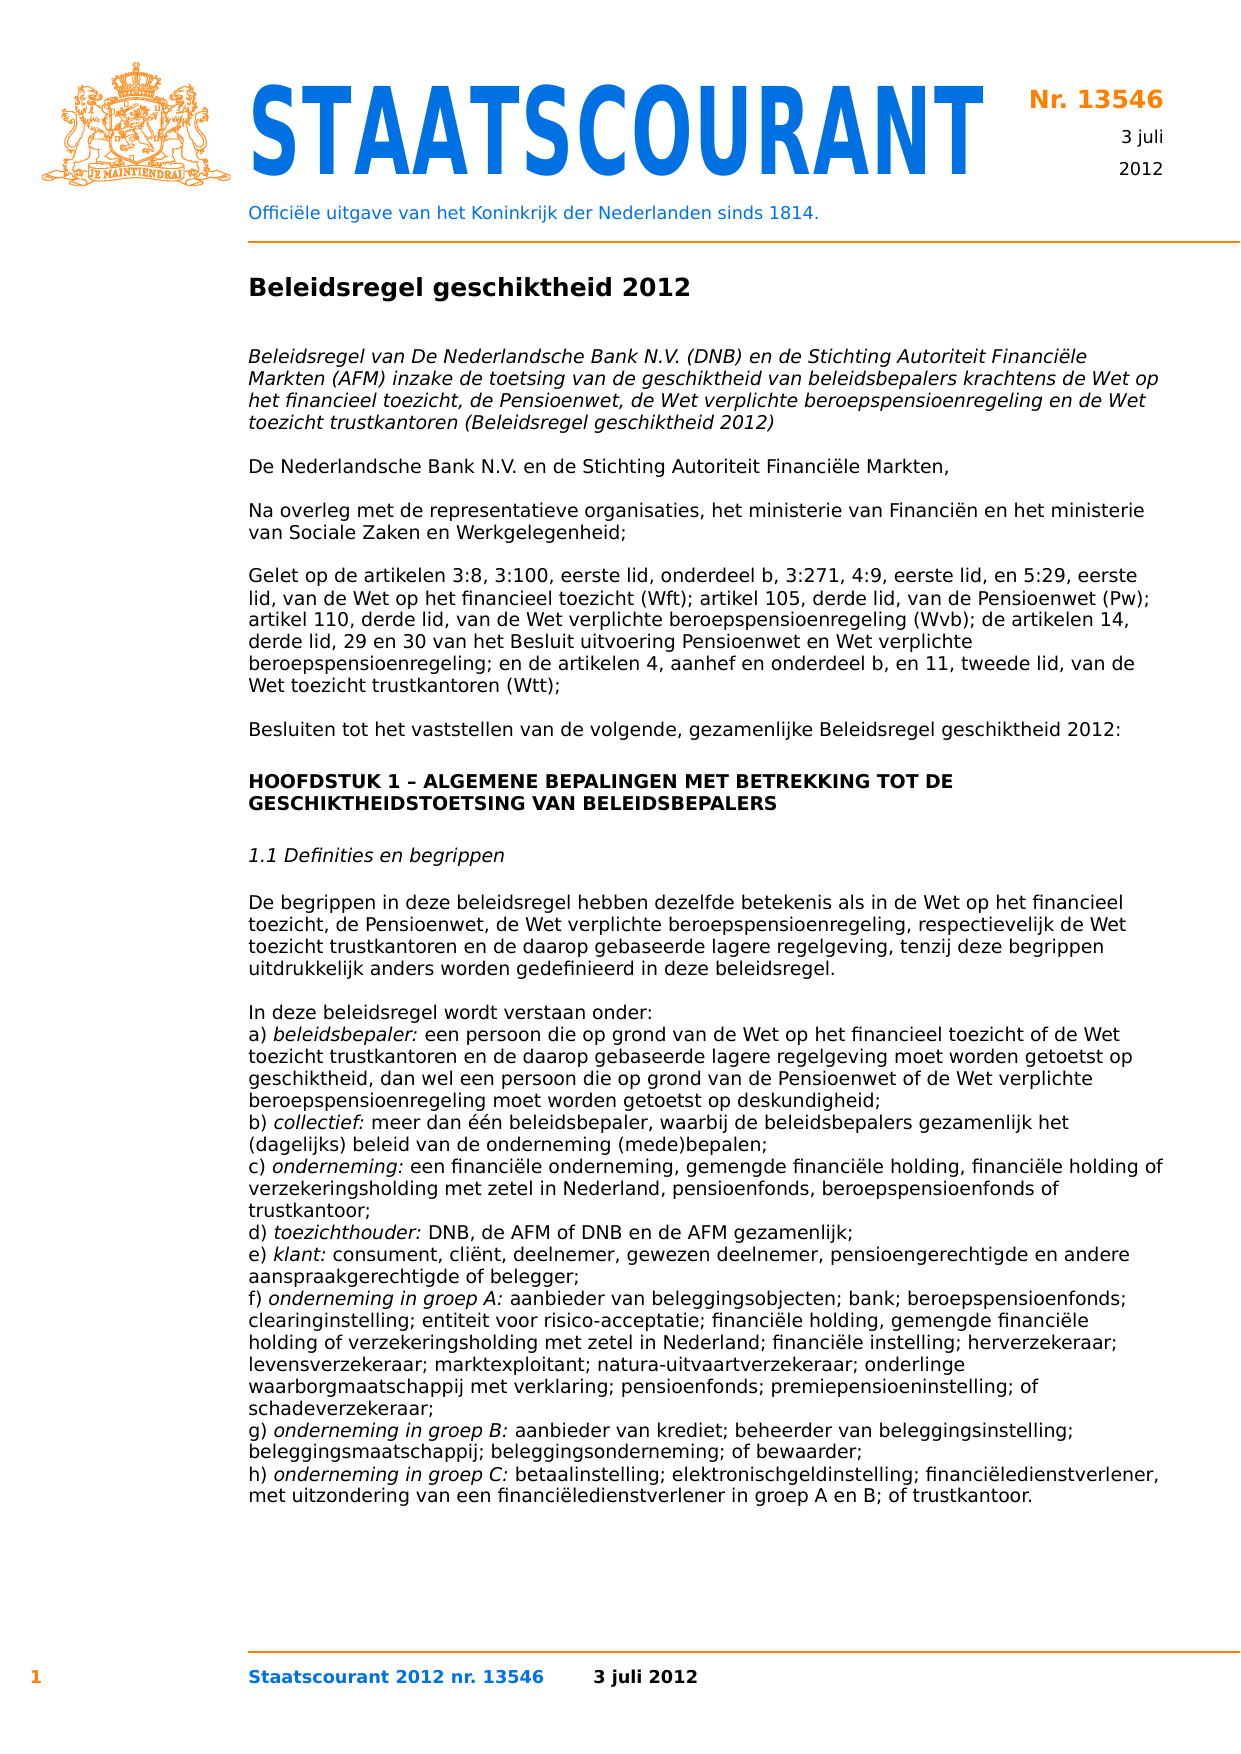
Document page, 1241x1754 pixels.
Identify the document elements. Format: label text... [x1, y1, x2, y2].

text Gelet op de artikelen 3:8, 3:100, eerste lid, onderdeel b, 3:271, 4:9, eerste lid, en 5:29, eerste lid, van de Wet op het financieel toezicht (Wft); artikel 105, derde lid, van de Pensioenwet (Pw); artikel 110, derde lid, van de Wet verplichte beroepspensioenregeling (Wvb); de artikelen 14, derde lid, 29 en 30 van het Besluit uitvoering Pensioenwet en Wet verplichte beroepspensioenregeling; en de artikelen 4, aanhef en onderdeel b, en 11, tweede lid, van de Wet toezicht trustkantoren (Wtt); [248, 565, 1163, 697]
text b) collectief: meer dan één beleidsbepaler, waarbij de beleidsbepalers gezamenlijk het (dagelijks) beleid van de onderneming (mede)bepalen; [248, 1112, 1163, 1156]
text f) onderneming in groep A: aanbieder van beleggingsobjecten; bank; beroepspensioenfonds; clearinginstelling; entiteit voor risico-acceptatie; financiële holding, gemengde financiële holding of verzekeringsholding met zetel in Nederland; financiële instelling; herverzekeraar; levensverzekeraar; marktexploitant; natura-uitvaartverzekeraar; onderlinge waarborgmaatschappij met verklaring; pensioenfonds; premiepensioeninstelling; of schadeverzekeraar; [248, 1288, 1163, 1419]
text De begrippen in deze beleidsregel hebben dezelfde betekenis als in de Wet op het financieel toezicht, de Pensioenwet, de Wet verplichte beroepspensioenregeling, respectievelijk de Wet toezicht trustkantoren en de daarop gebaseerde lagere regelgeving, tenzij deze begrippen uitdrukkelijk anders worden gedefinieerd in deze beleidsregel. [248, 892, 1163, 980]
subtitle HOOFDSTUK 1 – ALGEMENE BEPALINGEN MET BETREKKING TOT DE GESCHIKTHEIDSTOETSING VAN BELEIDSBEPALERS [248, 771, 1163, 815]
text d) toezichthouder: DNB, de AFM of DNB en de AFM gezamenlijk; [248, 1222, 1163, 1244]
text De Nederlandsche Bank N.V. en de Stichting Autoriteit Financiële Markten, [248, 456, 1163, 478]
table_header [25, 62, 248, 241]
table_header STAATSCOURANT [248, 62, 998, 203]
text h) onderneming in groep C: betaalinstelling; elektronischgeldinstelling; financiëledienstverlener, met uitzondering van een financiëledienstverlener in groep A en B; of trustkantoor. [248, 1463, 1163, 1507]
subtitle 1.1 Definities en begrippen [248, 845, 1163, 867]
text Na overleg met de representatieve organisaties, het ministerie van Financiën en het ministerie van Sociale Zaken en Werkgelegenheid; [248, 499, 1163, 543]
text Besluiten tot het vaststellen van de volgende, gezamenlijke Beleidsregel geschiktheid 2012: [248, 719, 1163, 741]
text g) onderneming in groep B: aanbieder van krediet; beheerder van beleggingsinstelling; beleggingsmaatschappij; beleggingsonderneming; of bewaarder; [248, 1419, 1163, 1463]
table_header Nr. 13546 [998, 62, 1240, 121]
table_cell 2012 [998, 153, 1240, 203]
text e) klant: consument, cliënt, deelnemer, gewezen deelnemer, pensioengerechtigde en andere aanspraakgerechtigde of belegger; [248, 1244, 1163, 1288]
picture [41, 62, 231, 186]
text In deze beleidsregel wordt verstaan onder: [248, 1002, 1163, 1024]
table_cell Officiële uitgave van het Koninkrijk der Nederlanden sinds 1814. [248, 203, 1240, 241]
text a) beleidsbepaler: een persoon die op grond van de Wet op het financieel toezicht of de Wet toezicht trustkantoren en de daarop gebaseerde lagere regelgeving moet worden getoetst op geschiktheid, dan wel een persoon die op grond van de Pensioenwet of de Wet verplichte beroepspensioenregeling moet worden getoetst op deskundigheid; [248, 1024, 1163, 1112]
table_cell 3 juli [998, 121, 1240, 153]
subtitle Beleidsregel geschiktheid 2012 [248, 273, 1163, 302]
text c) onderneming: een financiële onderneming, gemengde financiële holding, financiële holding of verzekeringsholding met zetel in Nederland, pensioenfonds, beroepspensioenfonds of trustkantoor; [248, 1156, 1163, 1222]
text Beleidsregel van De Nederlandsche Bank N.V. (DNB) en de Stichting Autoriteit Financiële Markten (AFM) inzake de toetsing van de geschiktheid van beleidsbepalers krachtens de Wet op het financieel toezicht, de Pensioenwet, de Wet verplichte beroepspensioenregeling en de Wet toezicht trustkantoren (Beleidsregel geschiktheid 2012) [248, 346, 1163, 434]
